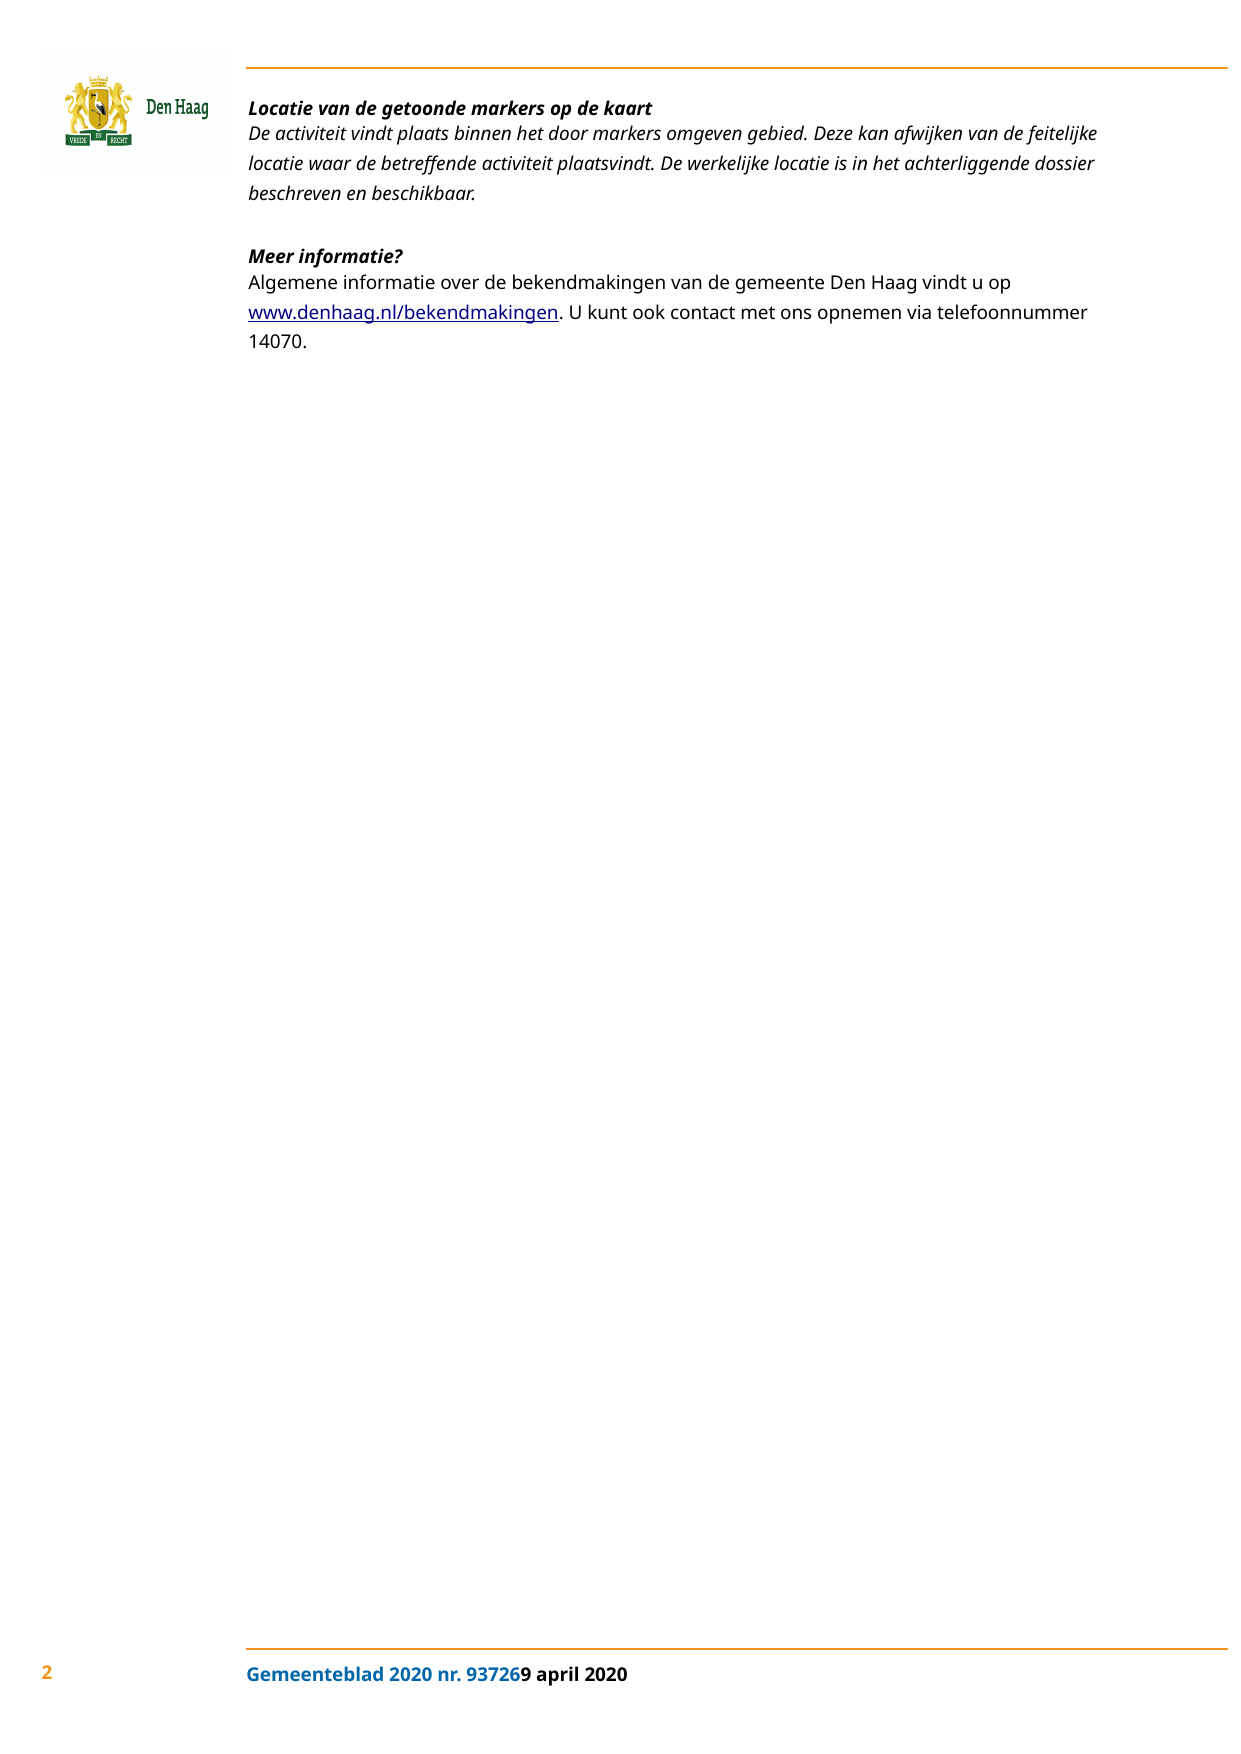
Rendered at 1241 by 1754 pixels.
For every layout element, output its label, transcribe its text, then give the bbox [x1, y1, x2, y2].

text Meer informatie? [248, 244, 1152, 269]
text Algemene informatie over de bekendmakingen van de gemeente Den Haag vindt u op www.denhaag.nl/bekendmakingen. U kunt ook contact met ons opnemen via telefoonnummer 14070. [248, 269, 1152, 354]
picture [41, 47, 231, 172]
text Locatie van de getoonde markers op de kaart [248, 95, 1152, 121]
text De activiteit vindt plaats binnen het door markers omgeven gebied. Deze kan afwijken van de feitelijke locatie waar de betreffende activiteit plaatsvindt. De werkelijke locatie is in het achterliggende dossier beschreven en beschikbaar. [248, 121, 1152, 205]
